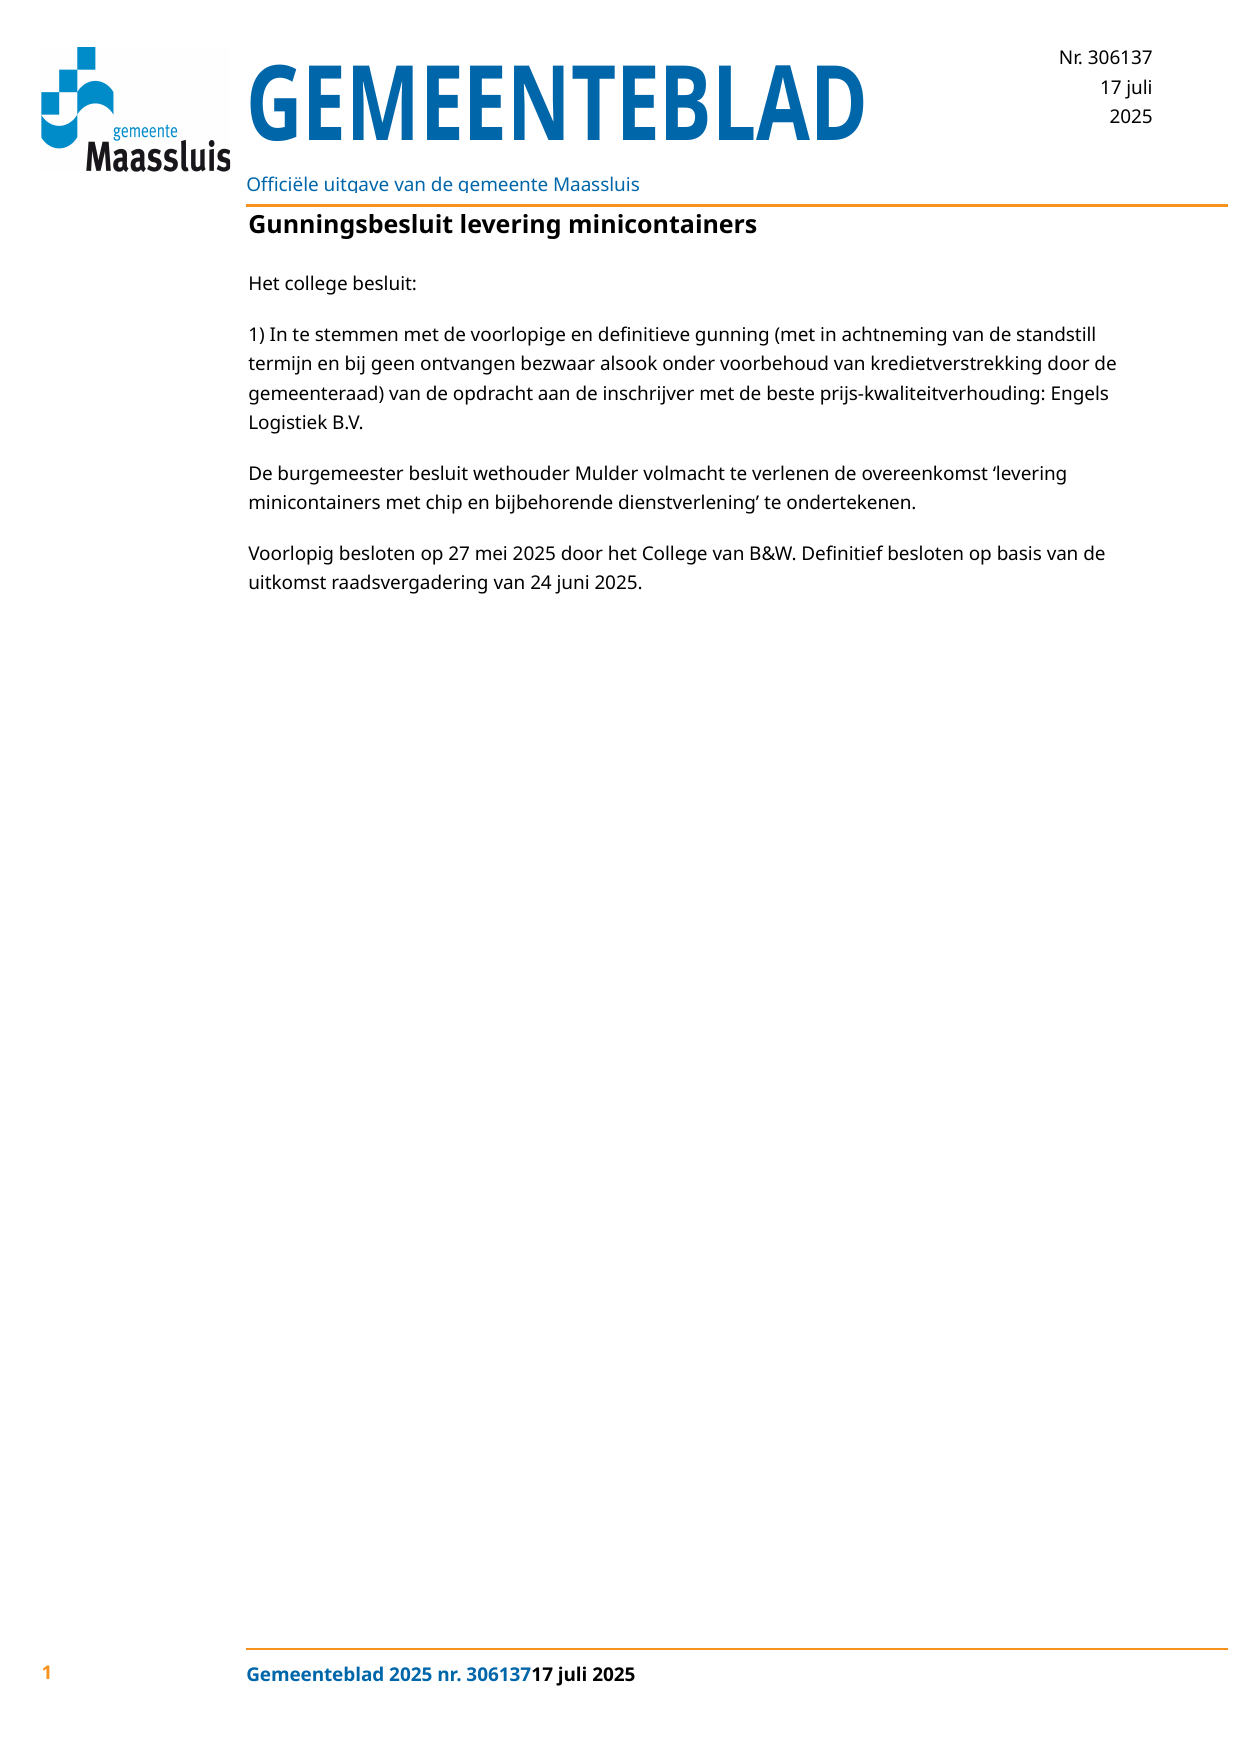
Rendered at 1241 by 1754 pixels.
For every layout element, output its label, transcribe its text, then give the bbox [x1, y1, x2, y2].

text Voorlopig besloten op 27 mei 2025 door het College van B&W. Definitief besloten op basis van de uitkomst raadsvergadering van 24 juni 2025. [248, 540, 1152, 595]
text Gunningsbesluit levering minicontainers [248, 207, 1152, 241]
picture [41, 47, 231, 172]
text Het college besluit: [248, 270, 1152, 296]
text 1) In te stemmen met de voorlopige en definitieve gunning (met in achtneming van de standstill termijn en bij geen ontvangen bezwaar alsook onder voorbehoud van kredietverstrekking door de gemeenteraad) van de opdracht aan de inschrijver met de beste prijs-kwaliteitverhouding: Engels Logistiek B.V. [248, 321, 1152, 435]
text De burgemeester besluit wethouder Mulder volmacht te verlenen de overeenkomst ‘levering minicontainers met chip en bijbehorende dienstverlening’ te ondertekenen. [248, 460, 1152, 515]
picture [41, 47, 77, 92]
